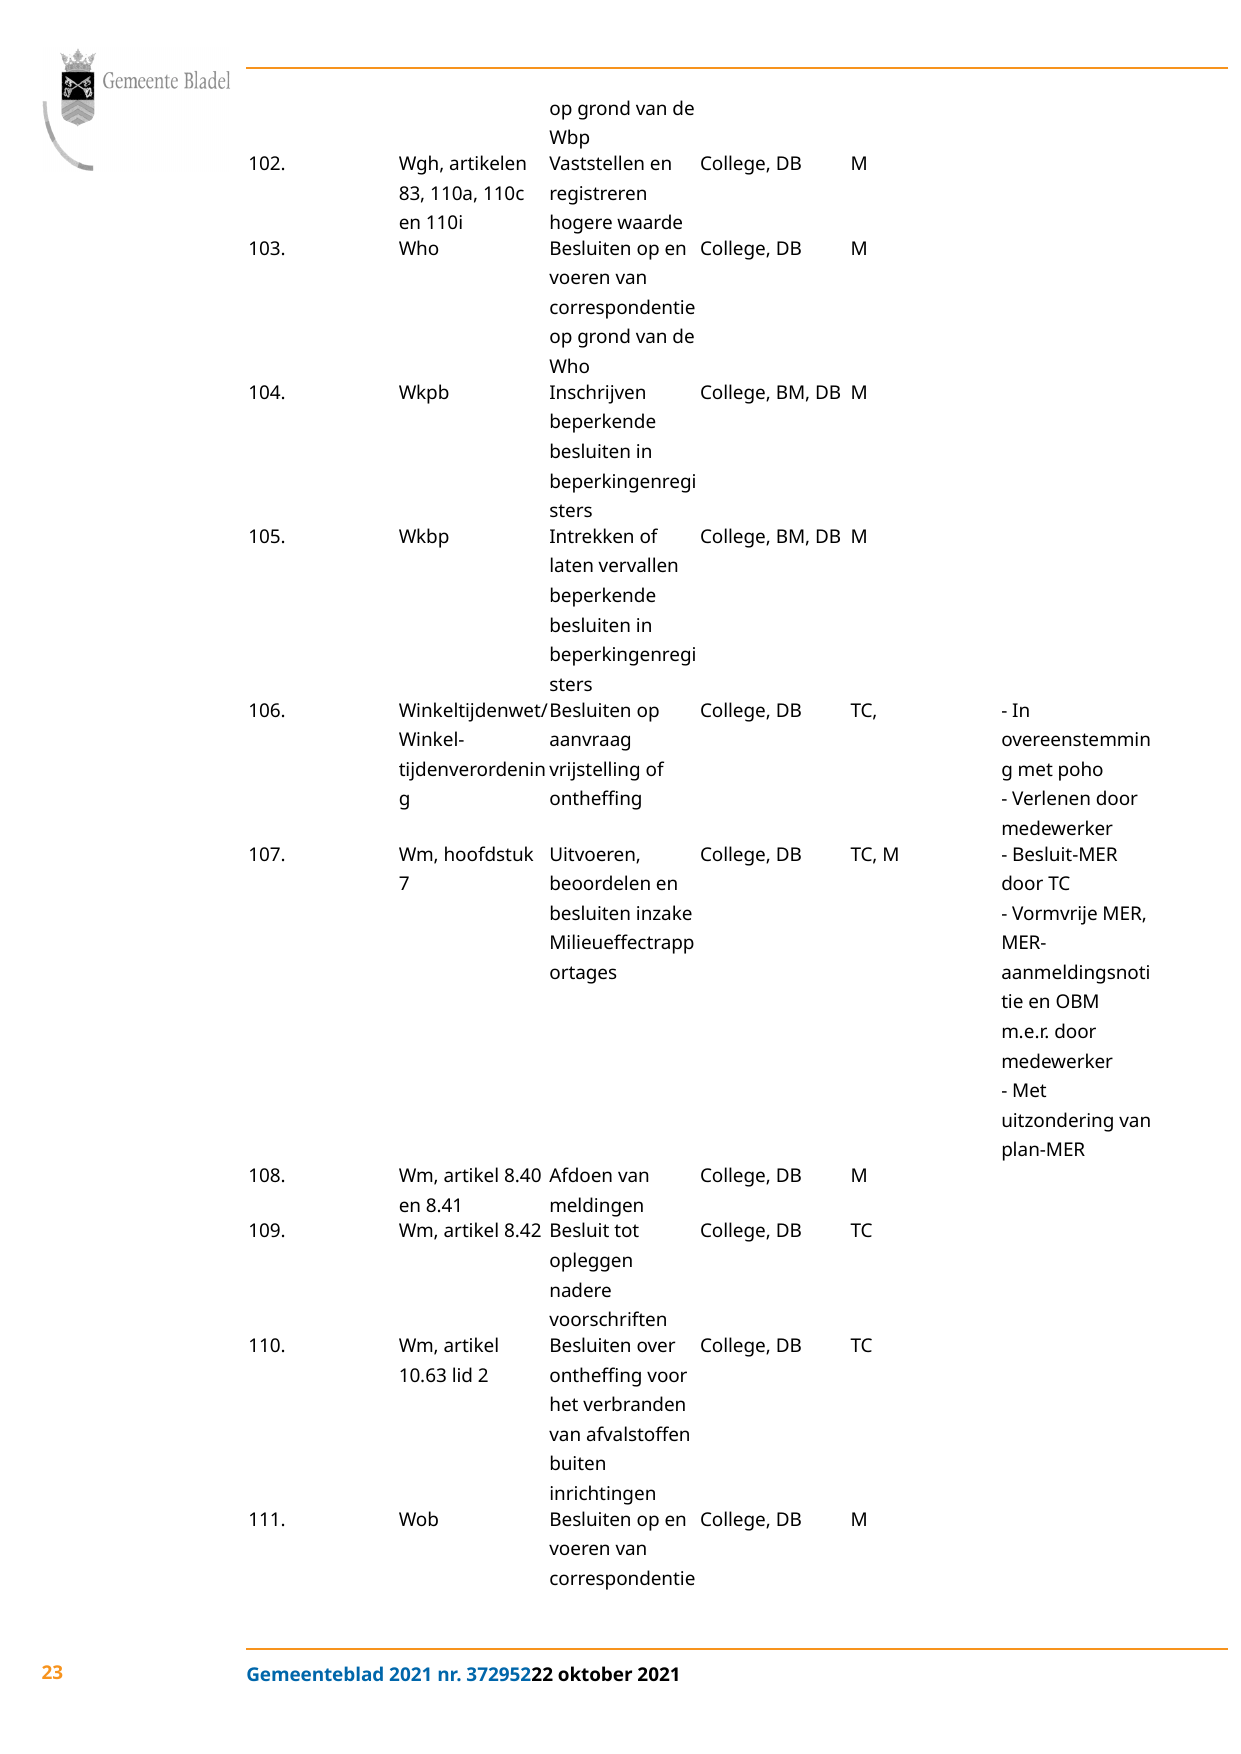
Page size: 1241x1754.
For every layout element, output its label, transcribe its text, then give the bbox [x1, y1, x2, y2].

table_cell [1001, 379, 1152, 523]
table_cell Afdoen van meldingen [549, 1163, 700, 1218]
table_cell Wkbp [399, 523, 549, 697]
table_cell [248, 1332, 398, 1506]
table_cell Besluiten op en voeren van correspondentie [549, 1506, 700, 1591]
table_cell Intrekken of laten vervallen beperkende besluiten in beperkingenregisters [549, 523, 700, 697]
table_cell [248, 1163, 398, 1218]
table_cell [248, 235, 398, 379]
table_cell College, DB [700, 235, 850, 379]
table_cell Winkeltijdenwet/Winkel-tijdenverordening [399, 697, 549, 841]
table_cell M [850, 523, 1001, 697]
table_cell [1001, 1163, 1152, 1218]
table_cell Inschrijven beperkende besluiten in beperkingenregisters [549, 379, 700, 523]
table_cell College, DB [700, 150, 850, 235]
table_cell [248, 523, 398, 697]
table_cell TC, [850, 697, 1001, 841]
table_cell Wkpb [399, 379, 549, 523]
table_cell Wm, artikel 8.42 [399, 1218, 549, 1332]
table_cell [700, 95, 850, 150]
table_cell Besluiten op en voeren van correspondentie op grond van de Who [549, 235, 700, 379]
table_cell [1001, 1506, 1152, 1591]
table_cell College, DB [700, 1332, 850, 1506]
table_cell TC, M [850, 841, 1001, 1162]
table_cell Who [399, 235, 549, 379]
table_cell College, BM, DB [700, 523, 850, 697]
table_cell [1001, 523, 1152, 697]
table_cell M [850, 235, 1001, 379]
table_cell College, DB [700, 1163, 850, 1218]
table_cell College, DB [700, 1218, 850, 1332]
table_cell College, DB [700, 841, 850, 1162]
table_cell TC [850, 1332, 1001, 1506]
table_cell Vaststellen en registreren hogere waarde [549, 150, 700, 235]
table_cell op grond van de Wbp [549, 95, 700, 150]
table_cell Uitvoeren, beoordelen en besluiten inzake Milieueffectrapportages [549, 841, 700, 1162]
table_cell Wm, artikel 10.63 lid 2 [399, 1332, 549, 1506]
table_cell Besluit tot opleggen nadere voorschriften [549, 1218, 700, 1332]
table_cell [248, 841, 398, 1162]
table_cell M [850, 379, 1001, 523]
table_cell Besluiten op aanvraag vrijstelling of ontheffing [549, 697, 700, 841]
table_cell Wob [399, 1506, 549, 1591]
table_cell [248, 1506, 398, 1591]
table_cell [248, 95, 398, 150]
table_cell - Besluit-MER door TC - Vormvrije MER, MER-aanmeldingsnotitie en OBM m.e.r. door medewerker - Met uitzondering van plan-MER [1001, 841, 1152, 1162]
table_cell - In overeenstemming met poho - Verlenen door medewerker [1001, 697, 1152, 841]
table_cell Wm, artikel 8.40 en 8.41 [399, 1163, 549, 1218]
table_cell [1001, 235, 1152, 379]
table_cell [850, 95, 1001, 150]
table_cell [248, 379, 398, 523]
table_cell M [850, 150, 1001, 235]
table_cell [248, 697, 398, 841]
picture [41, 47, 231, 172]
table_cell [1001, 95, 1152, 150]
table_cell [248, 150, 398, 235]
table_cell [1001, 1218, 1152, 1332]
table_cell [248, 1218, 398, 1332]
table_cell [1001, 150, 1152, 235]
table_cell M [850, 1163, 1001, 1218]
table_cell College, DB [700, 1506, 850, 1591]
table_cell TC [850, 1218, 1001, 1332]
table_cell Wm, hoofdstuk 7 [399, 841, 549, 1162]
table_cell Besluiten over ontheffing voor het verbranden van afvalstoffen buiten inrichtingen [549, 1332, 700, 1506]
table_cell [1001, 1332, 1152, 1506]
table_cell College, BM, DB [700, 379, 850, 523]
table_cell Wgh, artikelen 83, 110a, 110c en 110i [399, 150, 549, 235]
table_cell [399, 95, 549, 150]
table_cell M [850, 1506, 1001, 1591]
table_cell College, DB [700, 697, 850, 841]
